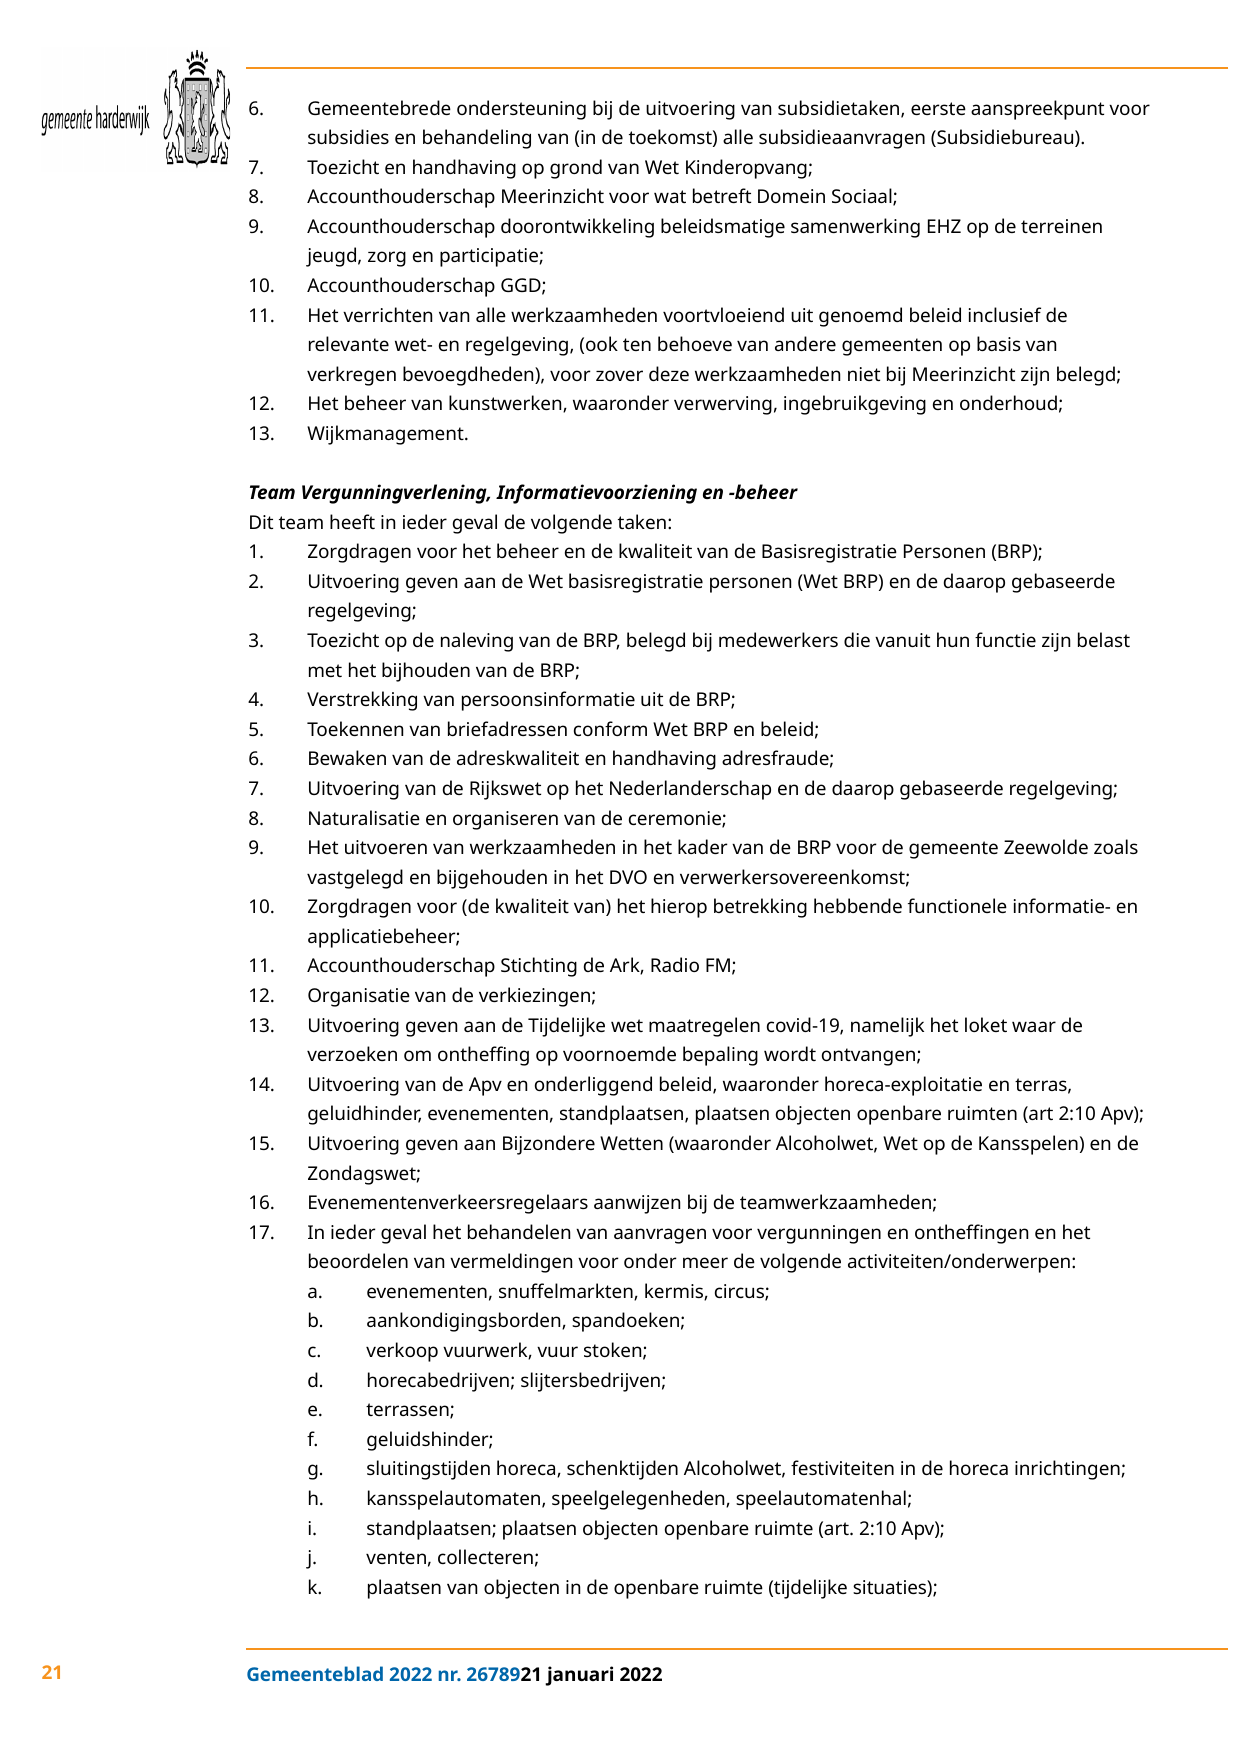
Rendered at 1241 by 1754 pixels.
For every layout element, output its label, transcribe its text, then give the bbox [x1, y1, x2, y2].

list Wijkmanagement. [248, 420, 1152, 446]
list Accounthouderschap Stichting de Ark, Radio FM; [248, 953, 1152, 978]
list Uitvoering van de Rijkswet op het Nederlanderschap en de daarop gebaseerde regelgeving; [248, 775, 1152, 801]
list Toekennen van briefadressen conform Wet BRP en beleid; [248, 716, 1152, 742]
list verkoop vuurwerk, vuur stoken; [307, 1337, 1152, 1363]
list Uitvoering geven aan de Tijdelijke wet maatregelen covid-19, namelijk het loket waar de verzoeken om ontheffing op voornoemde bepaling wordt ontvangen; [248, 1012, 1152, 1067]
list Uitvoering geven aan de Wet basisregistratie personen (Wet BRP) en de daarop gebaseerde regelgeving; [248, 568, 1152, 623]
list Toezicht op de naleving van de BRP, belegd bij medewerkers die vanuit hun functie zijn belast met het bijhouden van de BRP; [248, 627, 1152, 683]
list Uitvoering van de Apv en onderliggend beleid, waaronder horeca-exploitatie en terras, geluidhinder, evenementen, standplaatsen, plaatsen objecten openbare ruimten (art 2:10 Apv); [248, 1071, 1152, 1126]
text Team Vergunningverlening, Informatievoorziening en -beheer [248, 479, 1152, 505]
list Accounthouderschap Meerinzicht voor wat betreft Domein Sociaal; [248, 183, 1152, 209]
list Bewaken van de adreskwaliteit en handhaving adresfraude; [248, 746, 1152, 771]
list Gemeentebrede ondersteuning bij de uitvoering van subsidietaken, eerste aanspreekpunt voor subsidies en behandeling van (in de toekomst) alle subsidieaanvragen (Subsidiebureau). [248, 95, 1152, 150]
list Evenementenverkeersregelaars aanwijzen bij de teamwerkzaamheden; [248, 1189, 1152, 1215]
list plaatsen van objecten in de openbare ruimte (tijdelijke situaties); [307, 1574, 1152, 1600]
list horecabedrijven; slijtersbedrijven; [307, 1367, 1152, 1393]
list Verstrekking van persoonsinformatie uit de BRP; [248, 686, 1152, 712]
list Accounthouderschap doorontwikkeling beleidsmatige samenwerking EHZ op de terreinen jeugd, zorg en participatie; [248, 213, 1152, 268]
list Het beheer van kunstwerken, waaronder verwerving, ingebruikgeving en onderhoud; [248, 391, 1152, 416]
list Het uitvoeren van werkzaamheden in het kader van de BRP voor de gemeente Zeewolde zoals vastgelegd en bijgehouden in het DVO en verwerkersovereenkomst; [248, 834, 1152, 890]
list Organisatie van de verkiezingen; [248, 982, 1152, 1008]
list terrassen; [307, 1396, 1152, 1422]
text Dit team heeft in ieder geval de volgende taken: [248, 509, 1152, 535]
list kansspelautomaten, speelgelegenheden, speelautomatenhal; [307, 1485, 1152, 1511]
list geluidshinder; [307, 1426, 1152, 1452]
list Uitvoering geven aan Bijzondere Wetten (waaronder Alcoholwet, Wet op de Kansspelen) en de Zondagswet; [248, 1130, 1152, 1186]
list sluitingstijden horeca, schenktijden Alcoholwet, festiviteiten in de horeca inrichtingen; [307, 1456, 1152, 1481]
list Het verrichten van alle werkzaamheden voortvloeiend uit genoemd beleid inclusief de relevante wet- en regelgeving, (ook ten behoeve van andere gemeenten op basis van verkregen bevoegdheden), voor zover deze werkzaamheden niet bij Meerinzicht zijn belegd; [248, 302, 1152, 387]
list Naturalisatie en organiseren van de ceremonie; [248, 805, 1152, 831]
list evenementen, snuffelmarkten, kermis, circus; [307, 1278, 1152, 1304]
list Zorgdragen voor (de kwaliteit van) het hierop betrekking hebbende functionele informatie- en applicatiebeheer; [248, 893, 1152, 949]
list venten, collecteren; [307, 1544, 1152, 1570]
picture [41, 47, 231, 172]
list aankondigingsborden, spandoeken; [307, 1308, 1152, 1333]
list Zorgdragen voor het beheer en de kwaliteit van de Basisregistratie Personen (BRP); [248, 538, 1152, 564]
list Accounthouderschap GGD; [248, 272, 1152, 298]
list In ieder geval het behandelen van aanvragen voor vergunningen en ontheffingen en het beoordelen van vermeldingen voor onder meer de volgende activiteiten/onderwerpen: [248, 1219, 1152, 1274]
list Toezicht en handhaving op grond van Wet Kinderopvang; [248, 154, 1152, 180]
list standplaatsen; plaatsen objecten openbare ruimte (art. 2:10 Apv); [307, 1515, 1152, 1541]
